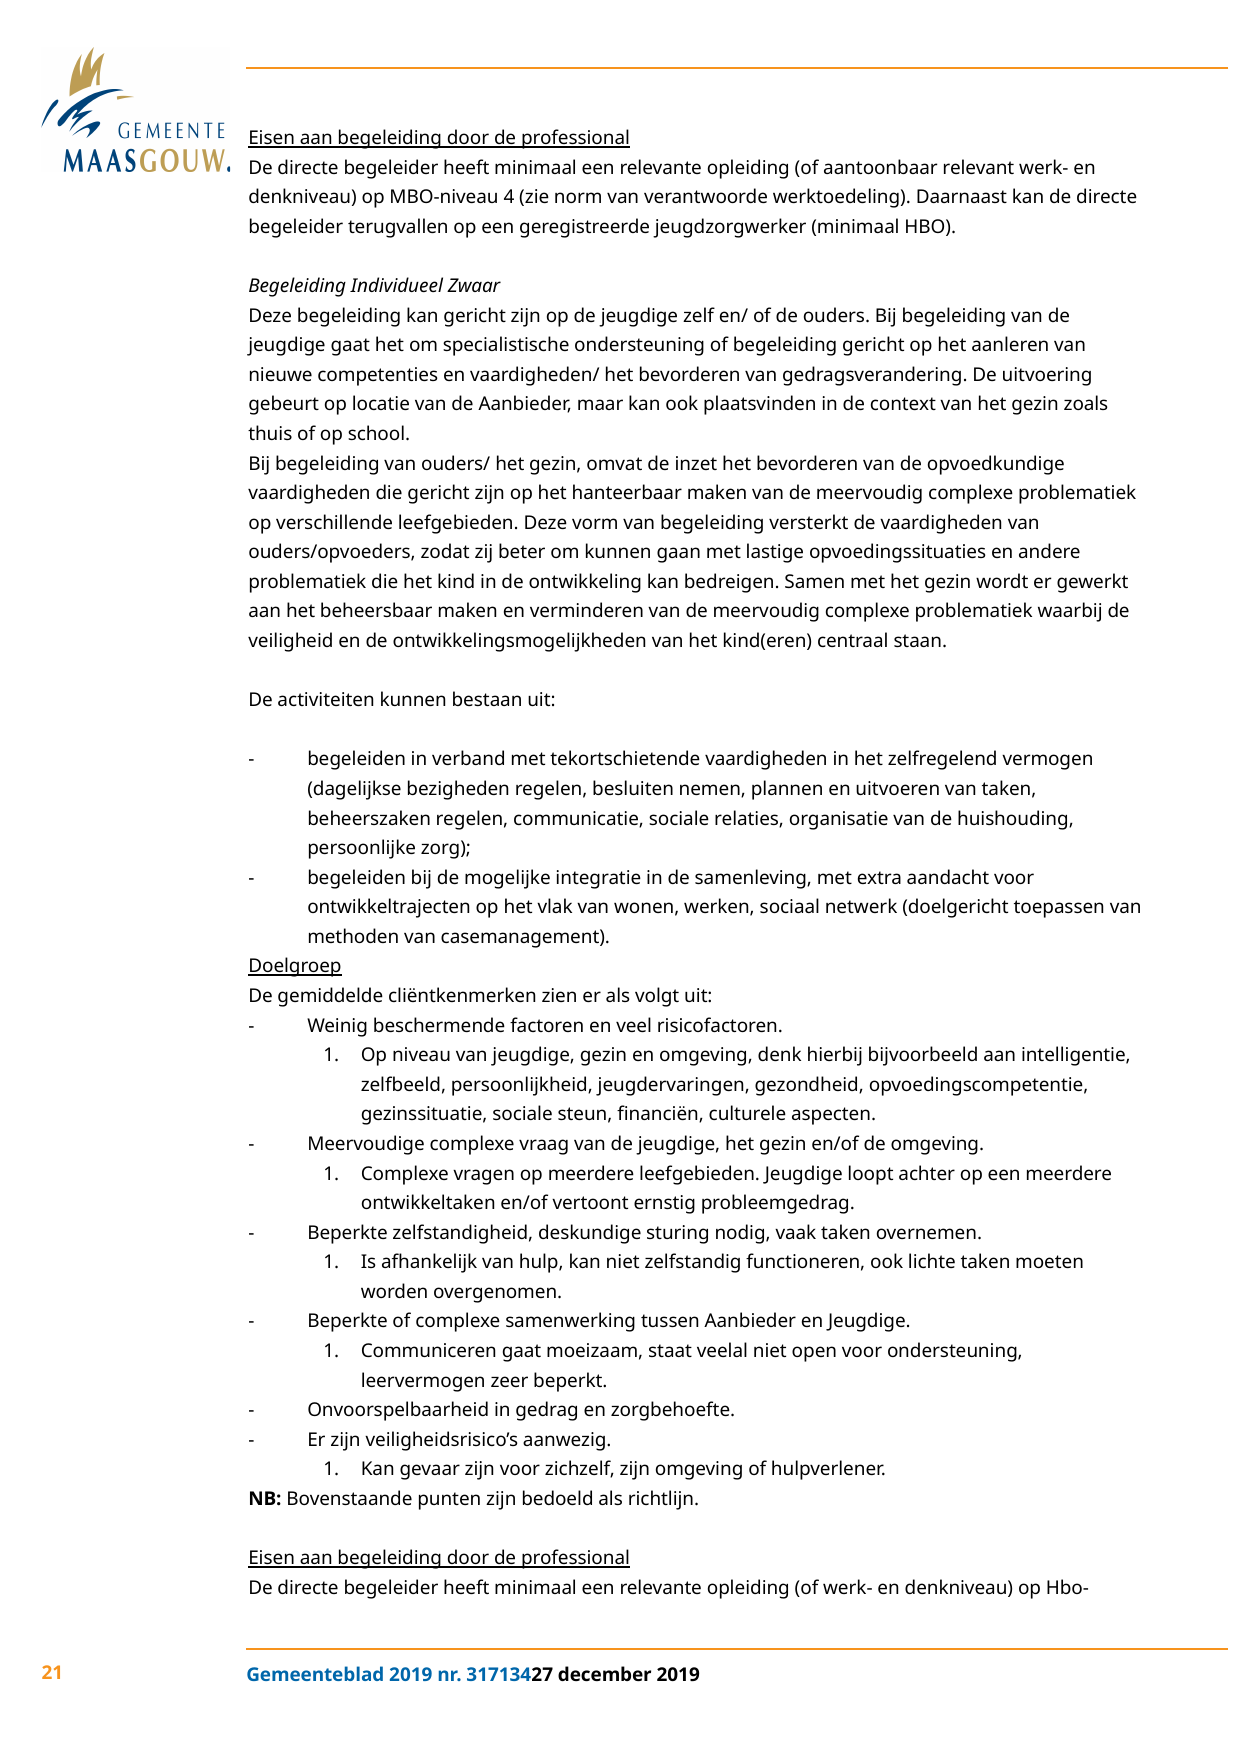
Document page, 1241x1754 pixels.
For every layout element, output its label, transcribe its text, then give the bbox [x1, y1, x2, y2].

list Communiceren gaat moeizaam, staat veelal niet open voor ondersteuning, leervermogen zeer beperkt. [323, 1337, 1152, 1393]
list begeleiden bij de mogelijke integratie in de samenleving, met extra aandacht voor ontwikkeltrajecten op het vlak van wonen, werken, sociaal netwerk (doelgericht toepassen van methoden van casemanagement). [248, 864, 1152, 949]
text Eisen aan begeleiding door de professional [248, 124, 1152, 150]
text NB: Bovenstaande punten zijn bedoeld als richtlijn. [248, 1485, 1152, 1511]
list Beperkte of complexe samenwerking tussen Aanbieder en Jeugdige. [248, 1308, 1152, 1333]
text Deze begeleiding kan gericht zijn op de jeugdige zelf en/ of de ouders. Bij begeleiding van de jeugdige gaat het om specialistische ondersteuning of begeleiding gericht op het aanleren van nieuwe competenties en vaardigheden/ het bevorderen van gedragsverandering. De uitvoering gebeurt op locatie van de Aanbieder, maar kan ook plaatsvinden in de context van het gezin zoals thuis of op school. [248, 302, 1152, 446]
list Kan gevaar zijn voor zichzelf, zijn omgeving of hulpverlener. [323, 1456, 1152, 1481]
text De gemiddelde cliëntkenmerken zien er als volgt uit: [248, 982, 1152, 1008]
text De directe begeleider heeft minimaal een relevante opleiding (of aantoonbaar relevant werk- en denkniveau) op MBO-niveau 4 (zie norm van verantwoorde werktoedeling). Daarnaast kan de directe begeleider terugvallen op een geregistreerde jeugdzorgwerker (minimaal HBO). [248, 154, 1152, 239]
list Meervoudige complexe vraag van de jeugdige, het gezin en/of de omgeving. [248, 1130, 1152, 1156]
list Op niveau van jeugdige, gezin en omgeving, denk hierbij bijvoorbeeld aan intelligentie, zelfbeeld, persoonlijkheid, jeugdervaringen, gezondheid, opvoedingscompetentie, gezinssituatie, sociale steun, financiën, culturele aspecten. [323, 1041, 1152, 1126]
text Bij begeleiding van ouders/ het gezin, omvat de inzet het bevorderen van de opvoedkundige vaardigheden die gericht zijn op het hanteerbaar maken van de meervoudig complexe problematiek op verschillende leefgebieden. Deze vorm van begeleiding versterkt de vaardigheden van ouders/opvoeders, zodat zij beter om kunnen gaan met lastige opvoedingssituaties en andere problematiek die het kind in de ontwikkeling kan bedreigen. Samen met het gezin wordt er gewerkt aan het beheersbaar maken en verminderen van de meervoudig complexe problematiek waarbij de veiligheid en de ontwikkelingsmogelijkheden van het kind(eren) centraal staan. [248, 450, 1152, 653]
text De directe begeleider heeft minimaal een relevante opleiding (of werk- en denkniveau) op Hbo- [248, 1574, 1152, 1600]
list Complexe vragen op meerdere leefgebieden. Jeugdige loopt achter op een meerdere ontwikkeltaken en/of vertoont ernstig probleemgedrag. [323, 1160, 1152, 1215]
text Eisen aan begeleiding door de professional [248, 1544, 1152, 1570]
text Begeleiding Individueel Zwaar [248, 272, 1152, 298]
list Er zijn veiligheidsrisico’s aanwezig. [248, 1426, 1152, 1452]
picture [41, 47, 231, 172]
list Onvoorspelbaarheid in gedrag en zorgbehoefte. [248, 1396, 1152, 1422]
list Beperkte zelfstandigheid, deskundige sturing nodig, vaak taken overnemen. [248, 1219, 1152, 1245]
text De activiteiten kunnen bestaan uit: [248, 686, 1152, 712]
text Doelgroep [248, 953, 1152, 978]
list Is afhankelijk van hulp, kan niet zelfstandig functioneren, ook lichte taken moeten worden overgenomen. [323, 1248, 1152, 1304]
list begeleiden in verband met tekortschietende vaardigheden in het zelfregelend vermogen (dagelijkse bezigheden regelen, besluiten nemen, plannen en uitvoeren van taken, beheerszaken regelen, communicatie, sociale relaties, organisatie van de huishouding, persoonlijke zorg); [248, 746, 1152, 860]
list Weinig beschermende factoren en veel risicofactoren. [248, 1012, 1152, 1038]
